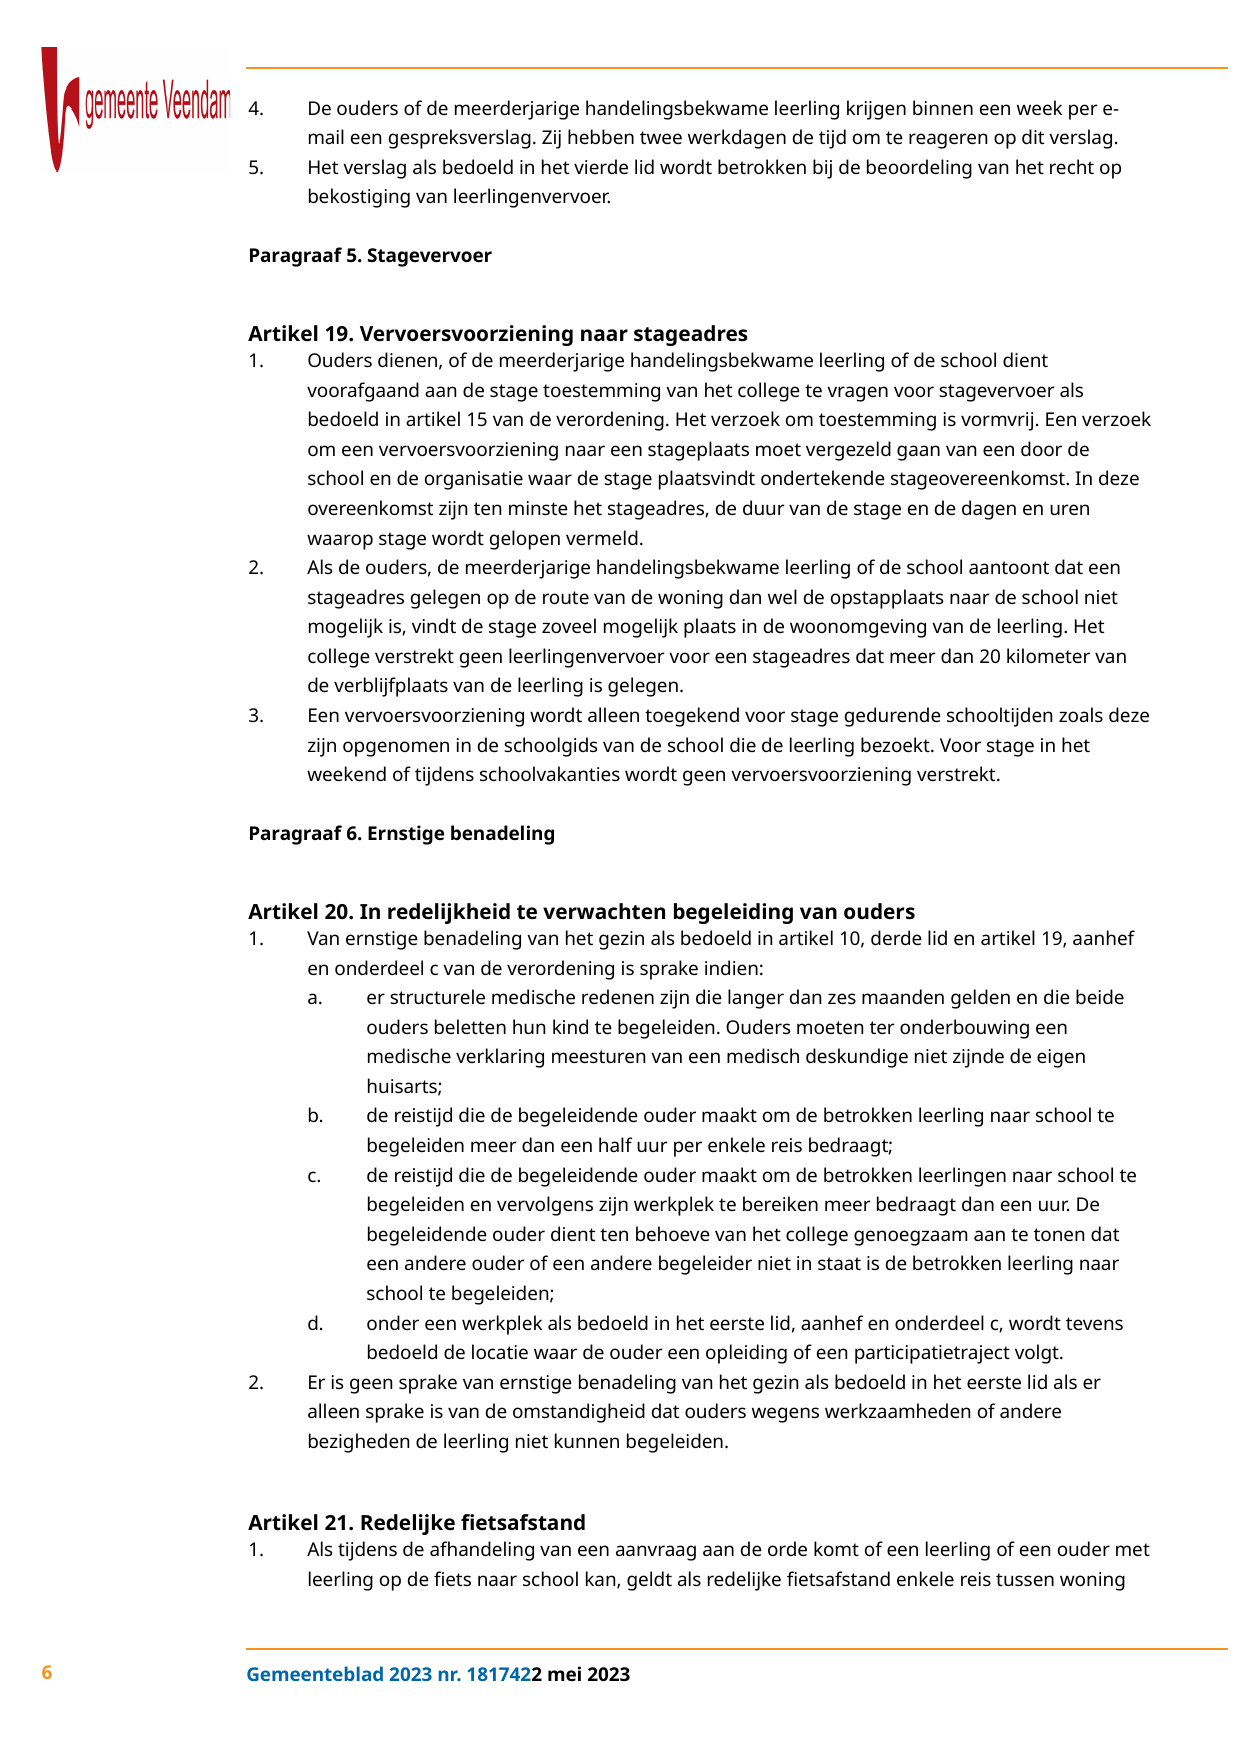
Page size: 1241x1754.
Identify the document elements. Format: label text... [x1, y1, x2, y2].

list onder een werkplek als bedoeld in het eerste lid, aanhef en onderdeel c, wordt tevens bedoeld de locatie waar de ouder een opleiding of een participatietraject volgt. [307, 1310, 1152, 1365]
text Artikel 20. In redelijkheid te verwachten begeleiding van ouders [248, 897, 1152, 925]
list Als tijdens de afhandeling van een aanvraag aan de orde komt of een leerling of een ouder met leerling op de fiets naar school kan, geldt als redelijke fietsafstand enkele reis tussen woning [248, 1537, 1152, 1592]
list Van ernstige benadeling van het gezin als bedoeld in artikel 10, derde lid en artikel 19, aanhef en onderdeel c van de verordening is sprake indien: [248, 925, 1152, 981]
list Als de ouders, de meerderjarige handelingsbekwame leerling of de school aantoont dat een stageadres gelegen op de route van de woning dan wel de opstapplaats naar de school niet mogelijk is, vindt de stage zoveel mogelijk plaats in de woonomgeving van de leerling. Het college verstrekt geen leerlingenvervoer voor een stageadres dat meer dan 20 kilometer van de verblijfplaats van de leerling is gelegen. [248, 554, 1152, 698]
text Paragraaf 6. Ernstige benadeling [248, 821, 1152, 846]
text Artikel 21. Redelijke fietsafstand [248, 1508, 1152, 1537]
list er structurele medische redenen zijn die langer dan zes maanden gelden en die beide ouders beletten hun kind te begeleiden. Ouders moeten ter onderbouwing een medische verklaring meesturen van een medisch deskundige niet zijnde de eigen huisarts; [307, 984, 1152, 1099]
text Paragraaf 5. Stagevervoer [248, 243, 1152, 268]
list Het verslag als bedoeld in het vierde lid wordt betrokken bij de beoordeling van het recht op bekostiging van leerlingenvervoer. [248, 154, 1152, 209]
list de reistijd die de begeleidende ouder maakt om de betrokken leerling naar school te begeleiden meer dan een half uur per enkele reis bedraagt; [307, 1103, 1152, 1158]
list de reistijd die de begeleidende ouder maakt om de betrokken leerlingen naar school te begeleiden en vervolgens zijn werkplek te bereiken meer bedraagt dan een uur. De begeleidende ouder dient ten behoeve van het college genoegzaam aan te tonen dat een andere ouder of een andere begeleider niet in staat is de betrokken leerling naar school te begeleiden; [307, 1162, 1152, 1306]
text Artikel 19. Vervoersvoorziening naar stageadres [248, 319, 1152, 347]
list Ouders dienen, of de meerderjarige handelingsbekwame leerling of de school dient voorafgaand aan de stage toestemming van het college te vragen voor stagevervoer als bedoeld in artikel 15 van de verordening. Het verzoek om toestemming is vormvrij. Een verzoek om een vervoersvoorziening naar een stageplaats moet vergezeld gaan van een door de school en de organisatie waar de stage plaatsvindt ondertekende stageovereenkomst. In deze overeenkomst zijn ten minste het stageadres, de duur van de stage en de dagen en uren waarop stage wordt gelopen vermeld. [248, 347, 1152, 551]
list Een vervoersvoorziening wordt alleen toegekend voor stage gedurende schooltijden zoals deze zijn opgenomen in de schoolgids van de school die de leerling bezoekt. Voor stage in het weekend of tijdens schoolvakanties wordt geen vervoersvoorziening verstrekt. [248, 702, 1152, 787]
list Er is geen sprake van ernstige benadeling van het gezin als bedoeld in het eerste lid als er alleen sprake is van de omstandigheid dat ouders wegens werkzaamheden of andere bezigheden de leerling niet kunnen begeleiden. [248, 1369, 1152, 1454]
picture [41, 47, 231, 172]
list De ouders of de meerderjarige handelingsbekwame leerling krijgen binnen een week per e-mail een gespreksverslag. Zij hebben twee werkdagen de tijd om te reageren op dit verslag. [248, 95, 1152, 150]
